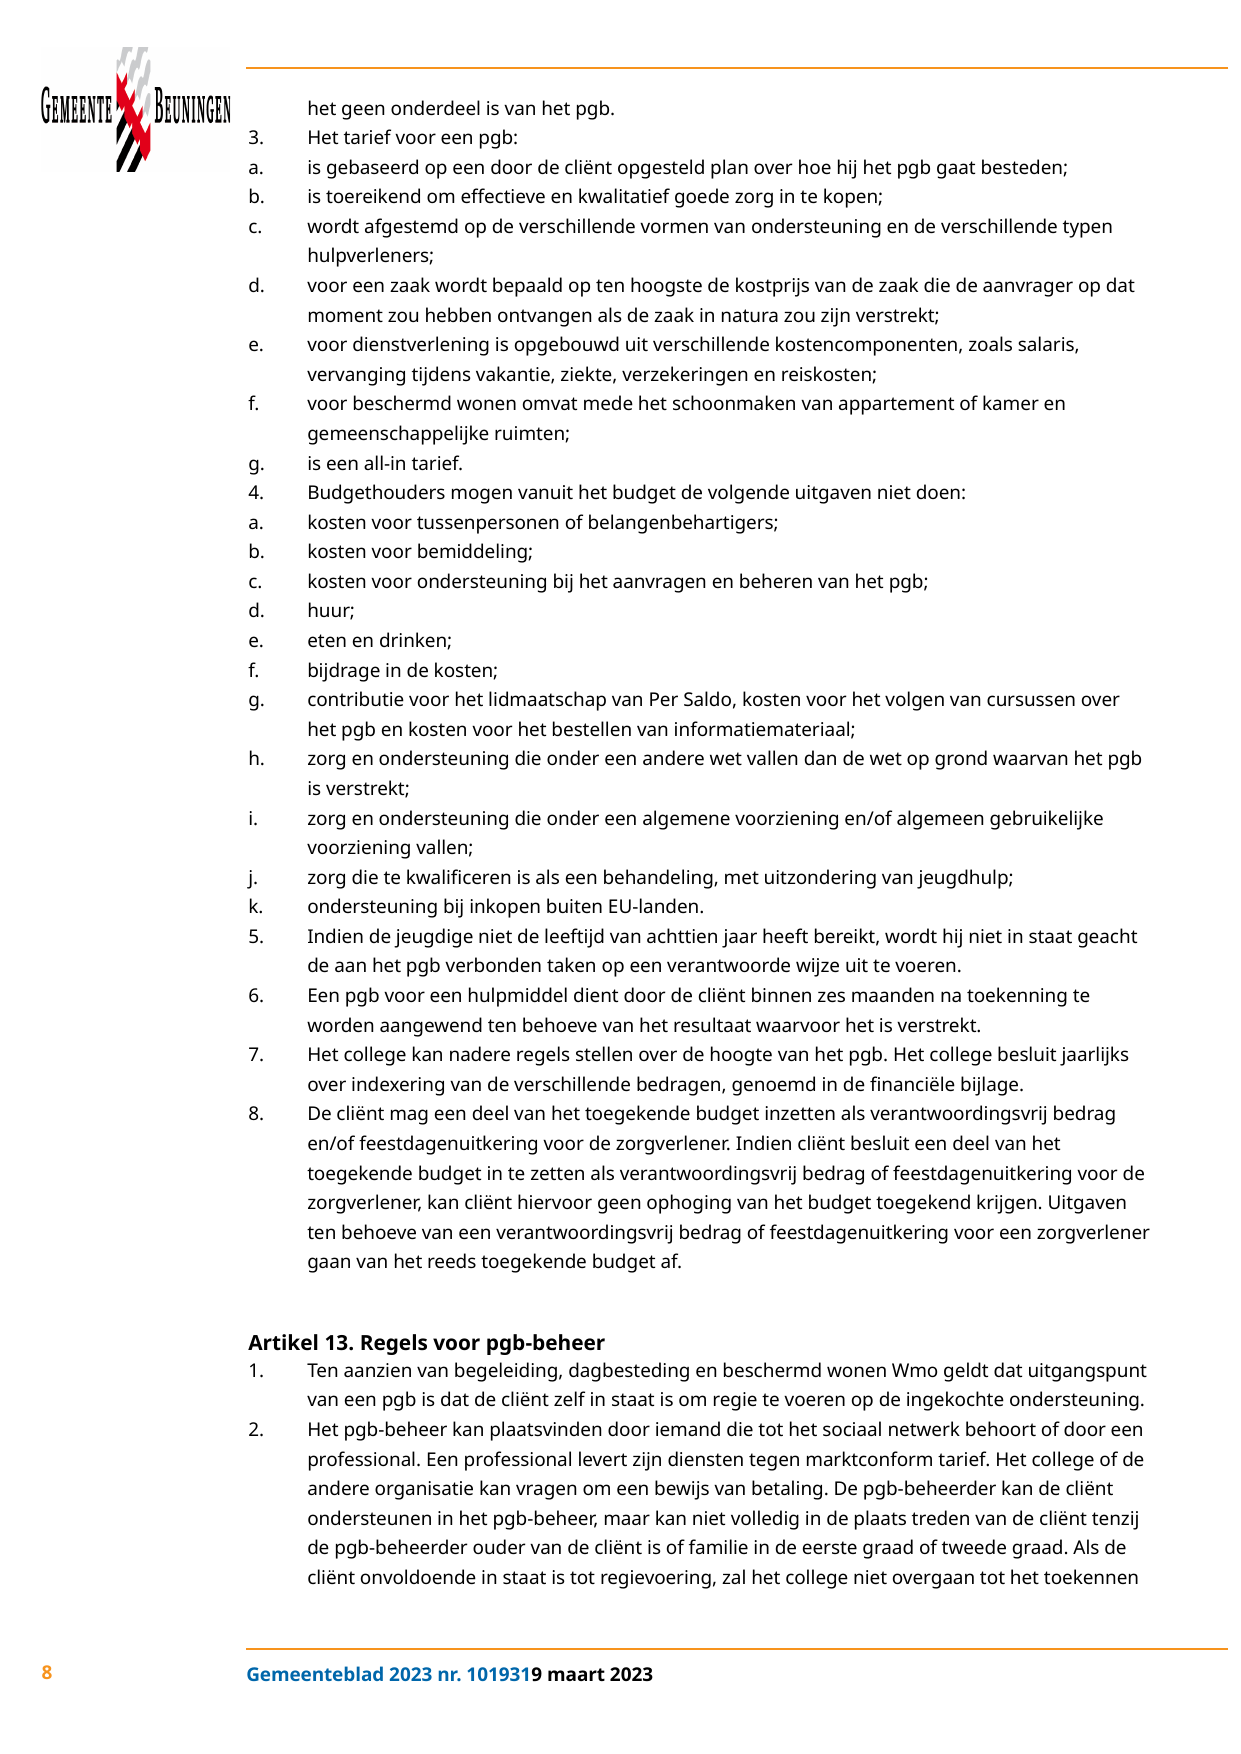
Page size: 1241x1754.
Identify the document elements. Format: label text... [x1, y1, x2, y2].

list Het tarief voor een pgb: [248, 124, 1152, 150]
list contributie voor het lidmaatschap van Per Saldo, kosten voor het volgen van cursussen over het pgb en kosten voor het bestellen van informatiemateriaal; [248, 686, 1152, 742]
list kosten voor tussenpersonen of belangenbehartigers; [248, 509, 1152, 535]
list het geen onderdeel is van het pgb. [248, 95, 1152, 121]
list bijdrage in de kosten; [248, 657, 1152, 683]
list eten en drinken; [248, 627, 1152, 653]
list Ten aanzien van begeleiding, dagbesteding en beschermd wonen Wmo geldt dat uitgangspunt van een pgb is dat de cliënt zelf in staat is om regie te voeren op de ingekochte ondersteuning. [248, 1357, 1152, 1412]
list Het pgb-beheer kan plaatsvinden door iemand die tot het sociaal netwerk behoort of door een professional. Een professional levert zijn diensten tegen marktconform tarief. Het college of de andere organisatie kan vragen om een bewijs van betaling. De pgb-beheerder kan de cliënt ondersteunen in het pgb-beheer, maar kan niet volledig in de plaats treden van de cliënt tenzij de pgb-beheerder ouder van de cliënt is of familie in de eerste graad of tweede graad. Als de cliënt onvoldoende in staat is tot regievoering, zal het college niet overgaan tot het toekennen [248, 1416, 1152, 1590]
list kosten voor ondersteuning bij het aanvragen en beheren van het pgb; [248, 568, 1152, 594]
list huur; [248, 598, 1152, 623]
list is gebaseerd op een door de cliënt opgesteld plan over hoe hij het pgb gaat besteden; [248, 154, 1152, 180]
text Artikel 13. Regels voor pgb-beheer [248, 1328, 1152, 1357]
list wordt afgestemd op de verschillende vormen van ondersteuning en de verschillende typen hulpverleners; [248, 213, 1152, 268]
list voor dienstverlening is opgebouwd uit verschillende kostencomponenten, zoals salaris, vervanging tijdens vakantie, ziekte, verzekeringen en reiskosten; [248, 331, 1152, 387]
list zorg die te kwalificeren is als een behandeling, met uitzondering van jeugdhulp; [248, 864, 1152, 890]
list Budgethouders mogen vanuit het budget de volgende uitgaven niet doen: [248, 479, 1152, 505]
list zorg en ondersteuning die onder een algemene voorziening en/of algemeen gebruikelijke voorziening vallen; [248, 805, 1152, 860]
list voor beschermd wonen omvat mede het schoonmaken van appartement of kamer en gemeenschappelijke ruimten; [248, 391, 1152, 446]
list is toereikend om effectieve en kwalitatief goede zorg in te kopen; [248, 183, 1152, 209]
list De cliënt mag een deel van het toegekende budget inzetten als verantwoordingsvrij bedrag en/of feestdagenuitkering voor de zorgverlener. Indien cliënt besluit een deel van het toegekende budget in te zetten als verantwoordingsvrij bedrag of feestdagenuitkering voor de zorgverlener, kan cliënt hiervoor geen ophoging van het budget toegekend krijgen. Uitgaven ten behoeve van een verantwoordingsvrij bedrag of feestdagenuitkering voor een zorgverlener gaan van het reeds toegekende budget af. [248, 1101, 1152, 1274]
list Indien de jeugdige niet de leeftijd van achttien jaar heeft bereikt, wordt hij niet in staat geacht de aan het pgb verbonden taken op een verantwoorde wijze uit te voeren. [248, 923, 1152, 978]
list Een pgb voor een hulpmiddel dient door de cliënt binnen zes maanden na toekenning te worden aangewend ten behoeve van het resultaat waarvoor het is verstrekt. [248, 982, 1152, 1038]
list is een all-in tarief. [248, 450, 1152, 476]
list Het college kan nadere regels stellen over de hoogte van het pgb. Het college besluit jaarlijks over indexering van de verschillende bedragen, genoemd in de financiële bijlage. [248, 1041, 1152, 1097]
list ondersteuning bij inkopen buiten EU-landen. [248, 893, 1152, 919]
list voor een zaak wordt bepaald op ten hoogste de kostprijs van de zaak die de aanvrager op dat moment zou hebben ontvangen als de zaak in natura zou zijn verstrekt; [248, 272, 1152, 328]
list kosten voor bemiddeling; [248, 538, 1152, 564]
picture [41, 47, 231, 172]
list zorg en ondersteuning die onder een andere wet vallen dan de wet op grond waarvan het pgb is verstrekt; [248, 746, 1152, 801]
